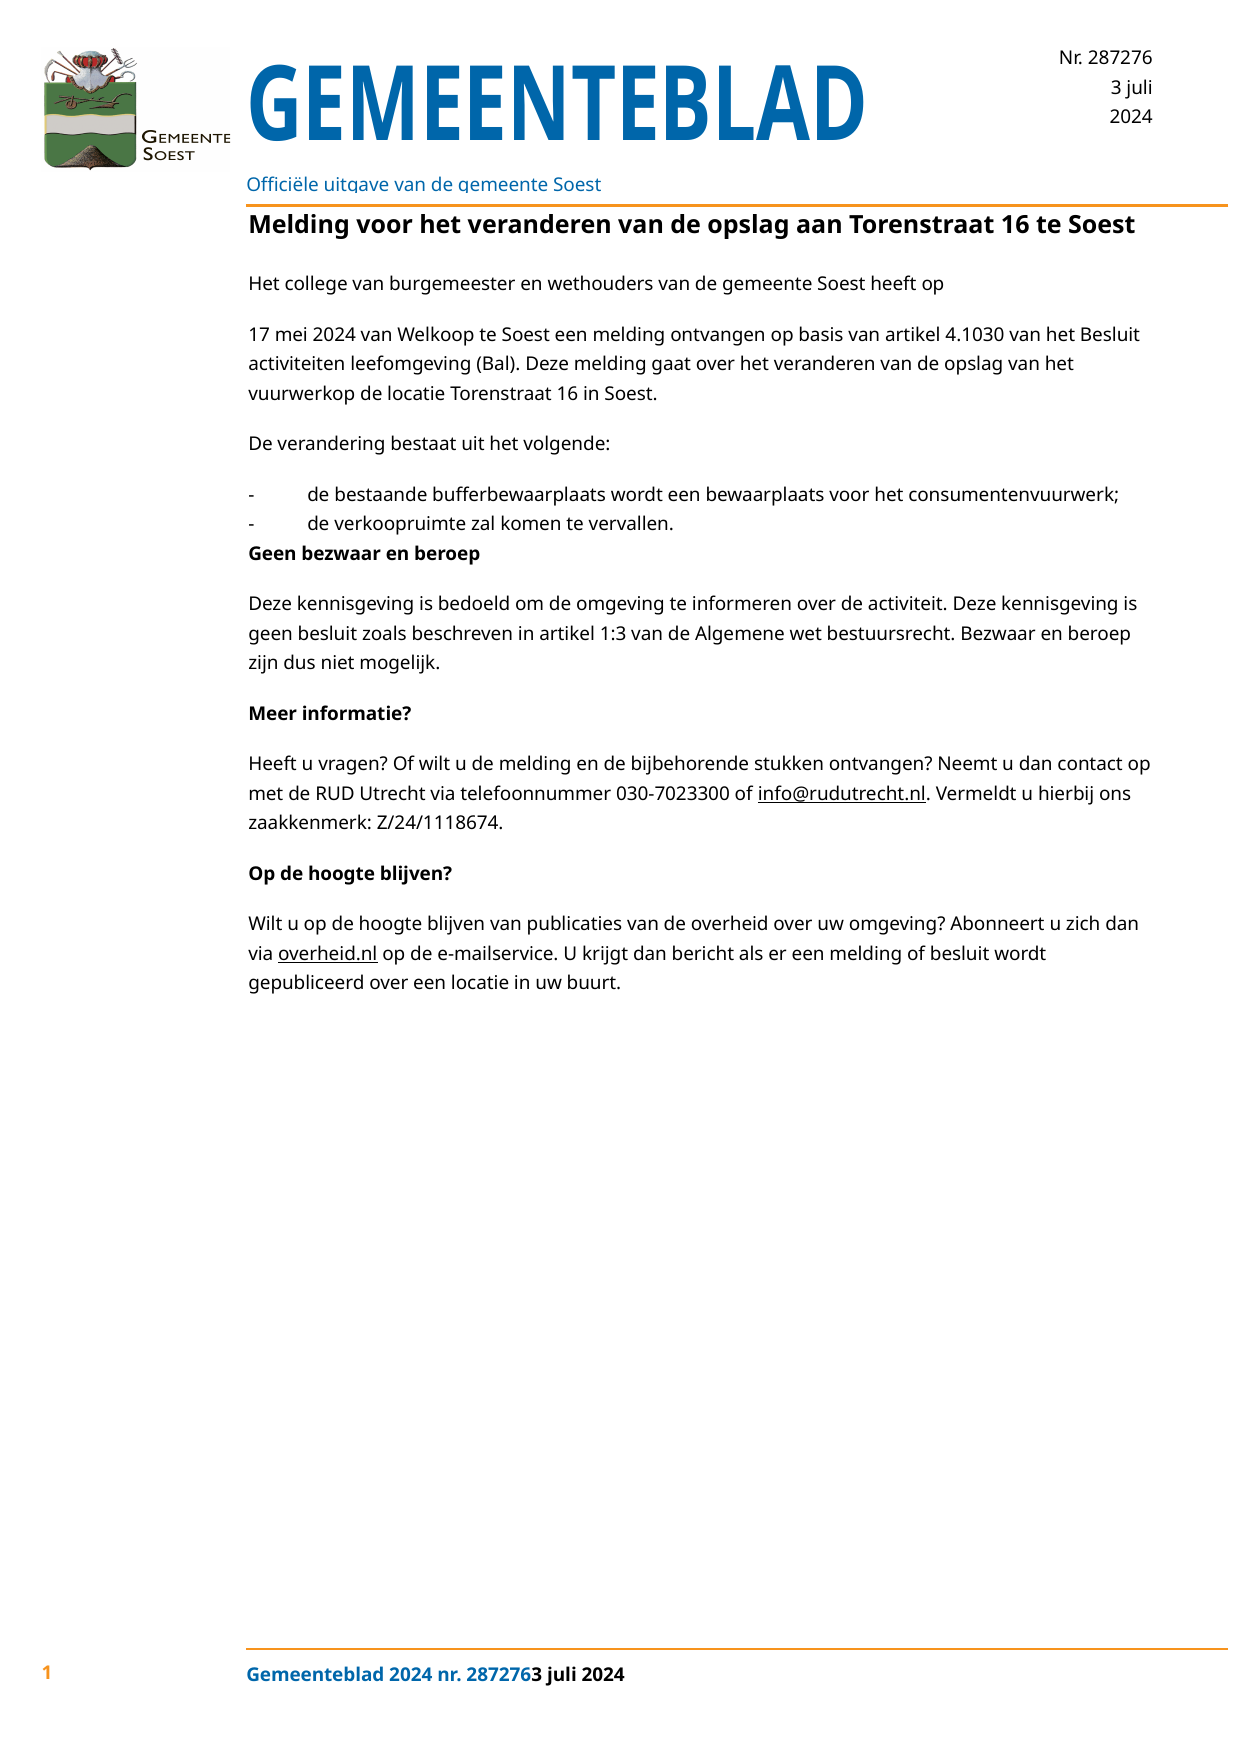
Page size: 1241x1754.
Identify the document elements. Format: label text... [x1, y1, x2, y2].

text Wilt u op de hoogte blijven van publicaties van de overheid over uw omgeving? Abonneert u zich dan via overheid.nl op de e-mailservice. U krijgt dan bericht als er een melding of besluit wordt gepubliceerd over een locatie in uw buurt. [248, 910, 1152, 995]
text De verandering bestaat uit het volgende: [248, 430, 1152, 456]
text Meer informatie? [248, 700, 1152, 726]
text Het college van burgemeester en wethouders van de gemeente Soest heeft op [248, 270, 1152, 296]
text 17 mei 2024 van Welkoop te Soest een melding ontvangen op basis van artikel 4.1030 van het Besluit activiteiten leefomgeving (Bal). Deze melding gaat over het veranderen van de opslag van het vuurwerkop de locatie Torenstraat 16 in Soest. [248, 321, 1152, 406]
list de bestaande bufferbewaarplaats wordt een bewaarplaats voor het consumentenvuurwerk; [248, 481, 1152, 506]
text Melding voor het veranderen van de opslag aan Torenstraat 16 te Soest [248, 207, 1152, 241]
text Heeft u vragen? Of wilt u de melding en de bijbehorende stukken ontvangen? Neemt u dan contact op met de RUD Utrecht via telefoonnummer 030-7023300 of info@rudutrecht.nl. Vermeldt u hierbij ons zaakkenmerk: Z/24/1118674. [248, 750, 1152, 835]
text Geen bezwaar en beroep [248, 540, 1152, 566]
text Deze kennisgeving is bedoeld om de omgeving te informeren over de activiteit. Deze kennisgeving is geen besluit zoals beschreven in artikel 1:3 van de Algemene wet bestuursrecht. Bezwaar en beroep zijn dus niet mogelijk. [248, 590, 1152, 675]
list de verkoopruimte zal komen te vervallen. [248, 510, 1152, 536]
picture [41, 47, 231, 172]
text Op de hoogte blijven? [248, 860, 1152, 886]
